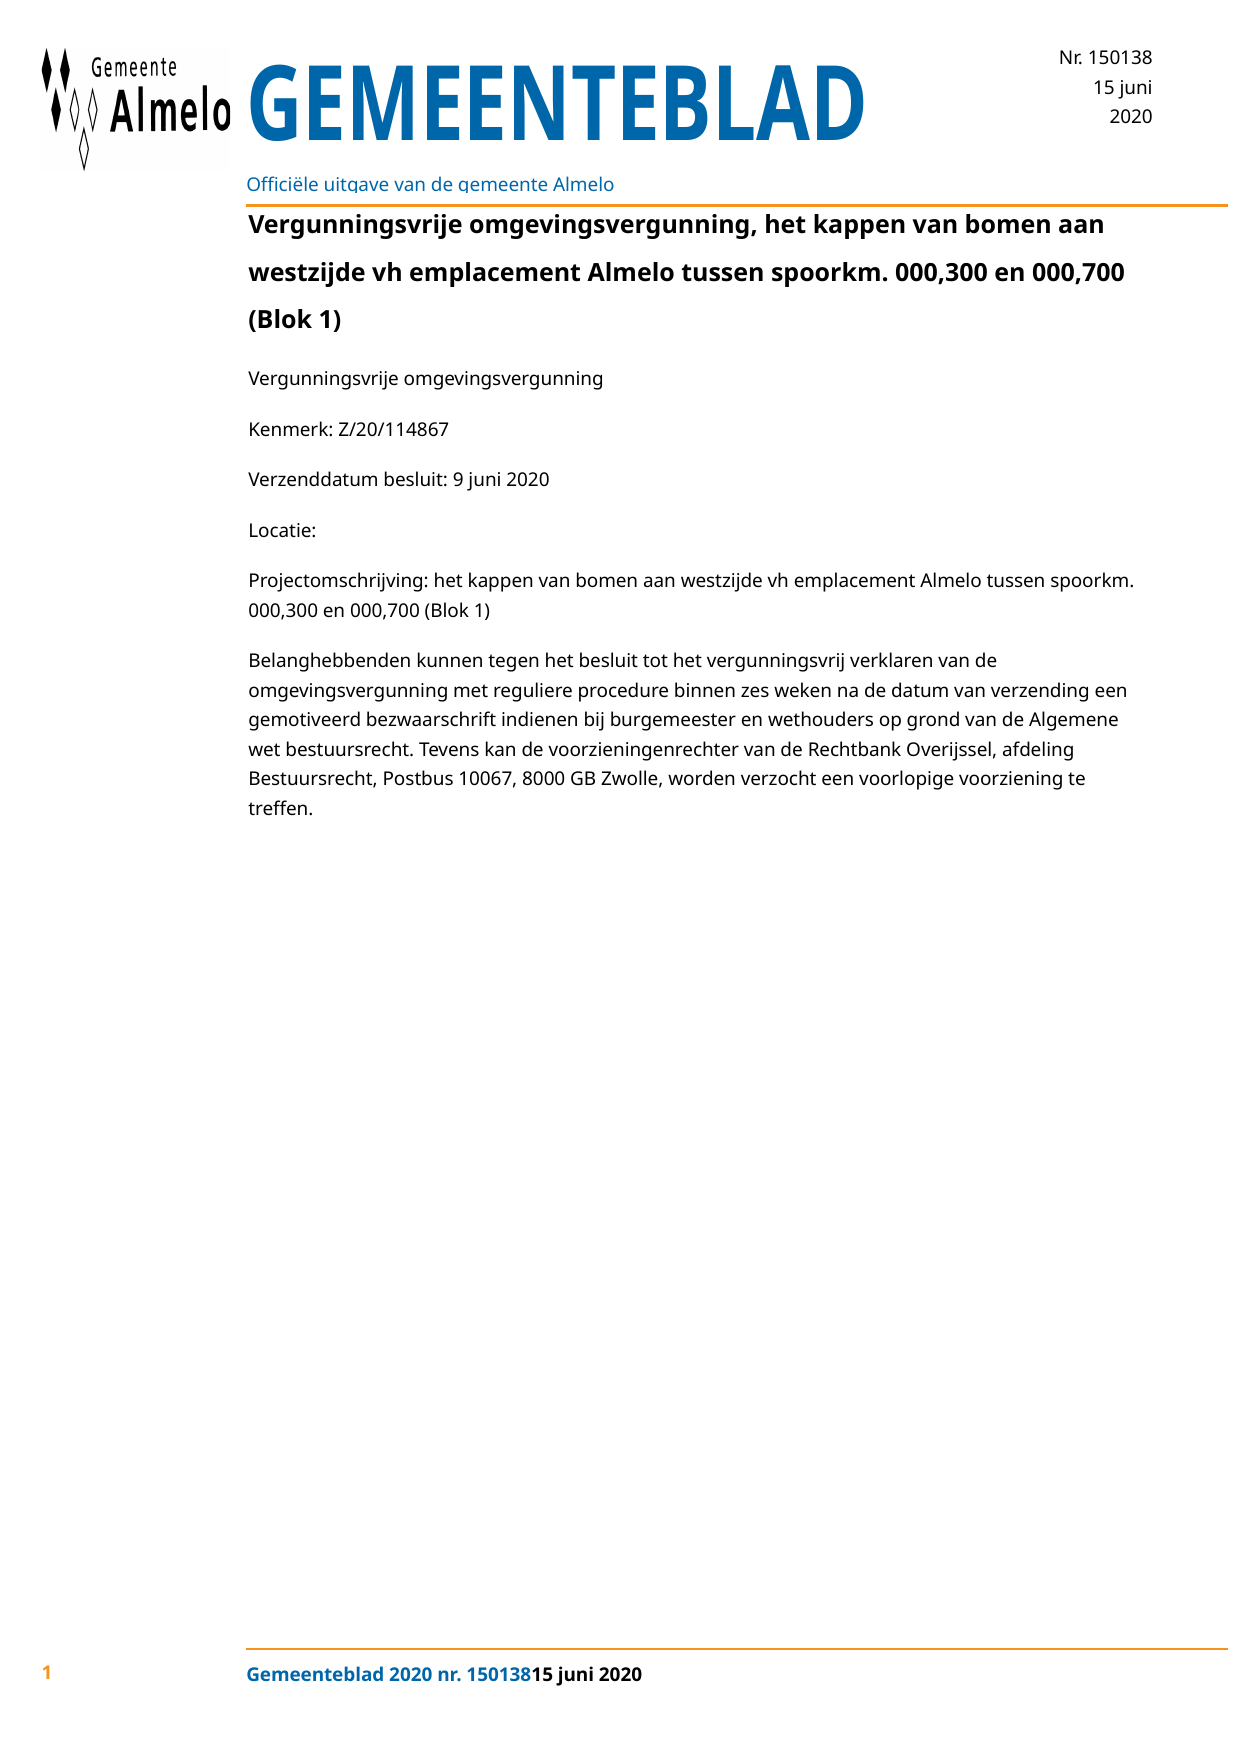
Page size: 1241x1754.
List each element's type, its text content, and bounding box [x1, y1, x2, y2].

text Vergunningsvrije omgevingsvergunning, het kappen van bomen aan westzijde vh emplacement Almelo tussen spoorkm. 000,300 en 000,700 (Blok 1) [248, 207, 1152, 336]
picture [41, 47, 231, 172]
text Verzenddatum besluit: 9 juni 2020 [248, 466, 1152, 492]
text Projectomschrijving: het kappen van bomen aan westzijde vh emplacement Almelo tussen spoorkm. 000,300 en 000,700 (Blok 1) [248, 567, 1152, 622]
text Kenmerk: Z/20/114867 [248, 416, 1152, 442]
text Locatie: [248, 517, 1152, 542]
text Vergunningsvrije omgevingsvergunning [248, 366, 1152, 391]
text Belanghebbenden kunnen tegen het besluit tot het vergunningsvrij verklaren van de omgevingsvergunning met reguliere procedure binnen zes weken na de datum van verzending een gemotiveerd bezwaarschrift indienen bij burgemeester en wethouders op grond van de Algemene wet bestuursrecht. Tevens kan de voorzieningenrechter van de Rechtbank Overijssel, afdeling Bestuursrecht, Postbus 10067, 8000 GB Zwolle, worden verzocht een voorlopige voorziening te treffen. [248, 647, 1152, 821]
